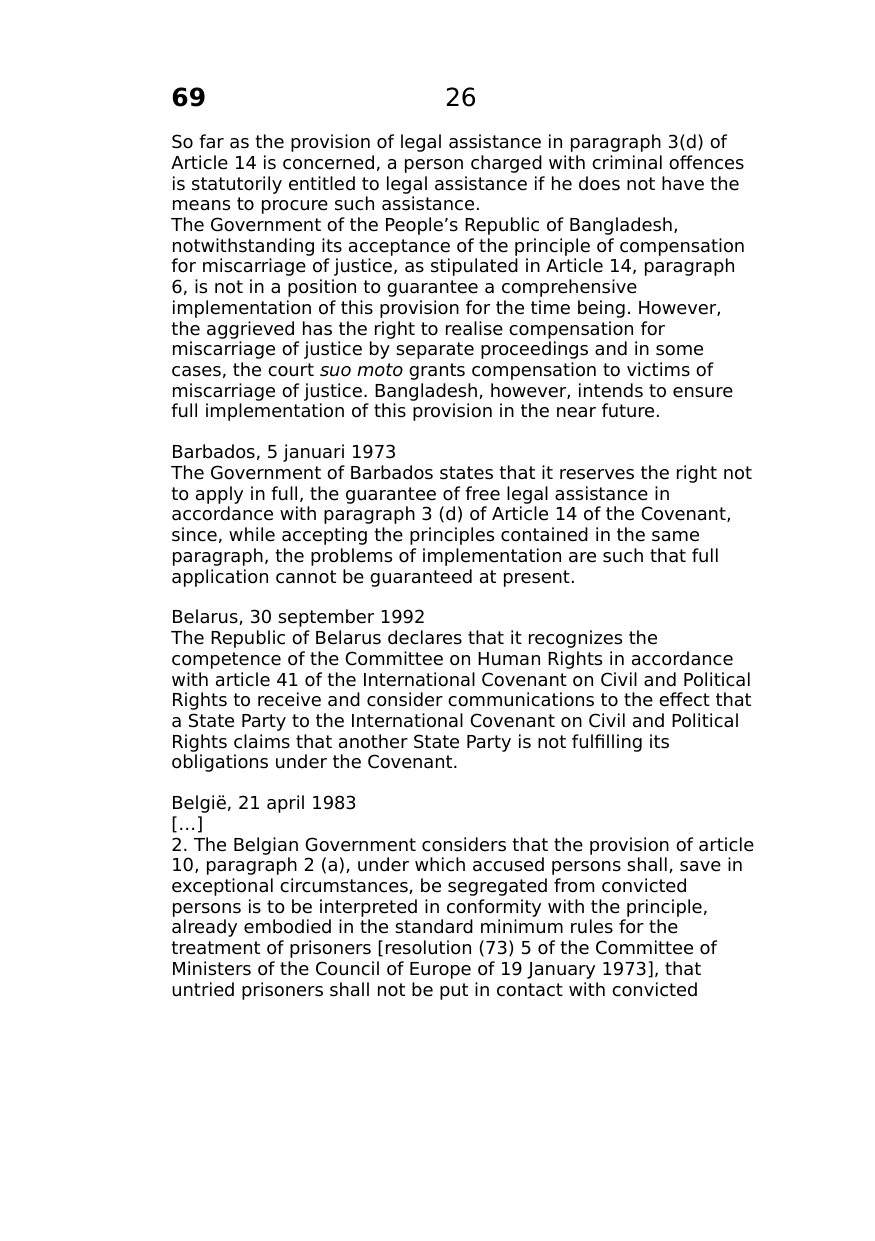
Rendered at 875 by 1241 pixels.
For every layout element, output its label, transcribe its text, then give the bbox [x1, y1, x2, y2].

text Barbados, 5 januari 1973 [171, 442, 756, 463]
text So far as the provision of legal assistance in paragraph 3(d) of Article 14 is concerned, a person charged with criminal offences is statutorily entitled to legal assistance if he does not have the means to procure such assistance. [171, 132, 756, 215]
text België, 21 april 1983 [171, 793, 756, 814]
text 2. The Belgian Government considers that the provision of article 10, paragraph 2 (a), under which accused persons shall, save in exceptional circumstances, be segregated from convicted persons is to be interpreted in conformity with the principle, already embodied in the standard minimum rules for the treatment of prisoners [resolution (73) 5 of the Committee of Ministers of the Council of Europe of 19 January 1973], that untried prisoners shall not be put in contact with convicted [171, 834, 756, 1000]
text The Government of the People’s Republic of Bangladesh, notwithstanding its acceptance of the principle of compensation for miscarriage of justice, as stipulated in Article 14, paragraph 6, is not in a position to guarantee a comprehensive implementation of this provision for the time being. However, the aggrieved has the right to realise compensation for miscarriage of justice by separate proceedings and in some cases, the court suo moto grants compensation to victims of miscarriage of justice. Bangladesh, however, intends to ensure full implementation of this provision in the near future. [171, 215, 756, 422]
text […] [171, 814, 756, 834]
text The Government of Barbados states that it reserves the right not to apply in full, the guarantee of free legal assistance in accordance with paragraph 3 (d) of Article 14 of the Covenant, since, while accepting the principles contained in the same paragraph, the problems of implementation are such that full application cannot be guaranteed at present. [171, 463, 756, 587]
text The Republic of Belarus declares that it recognizes the competence of the Committee on Human Rights in accordance with article 41 of the International Covenant on Civil and Political Rights to receive and consider communications to the effect that a State Party to the International Covenant on Civil and Political Rights claims that another State Party is not fulfilling its obligations under the Covenant. [171, 628, 756, 773]
text Belarus, 30 september 1992 [171, 607, 756, 628]
